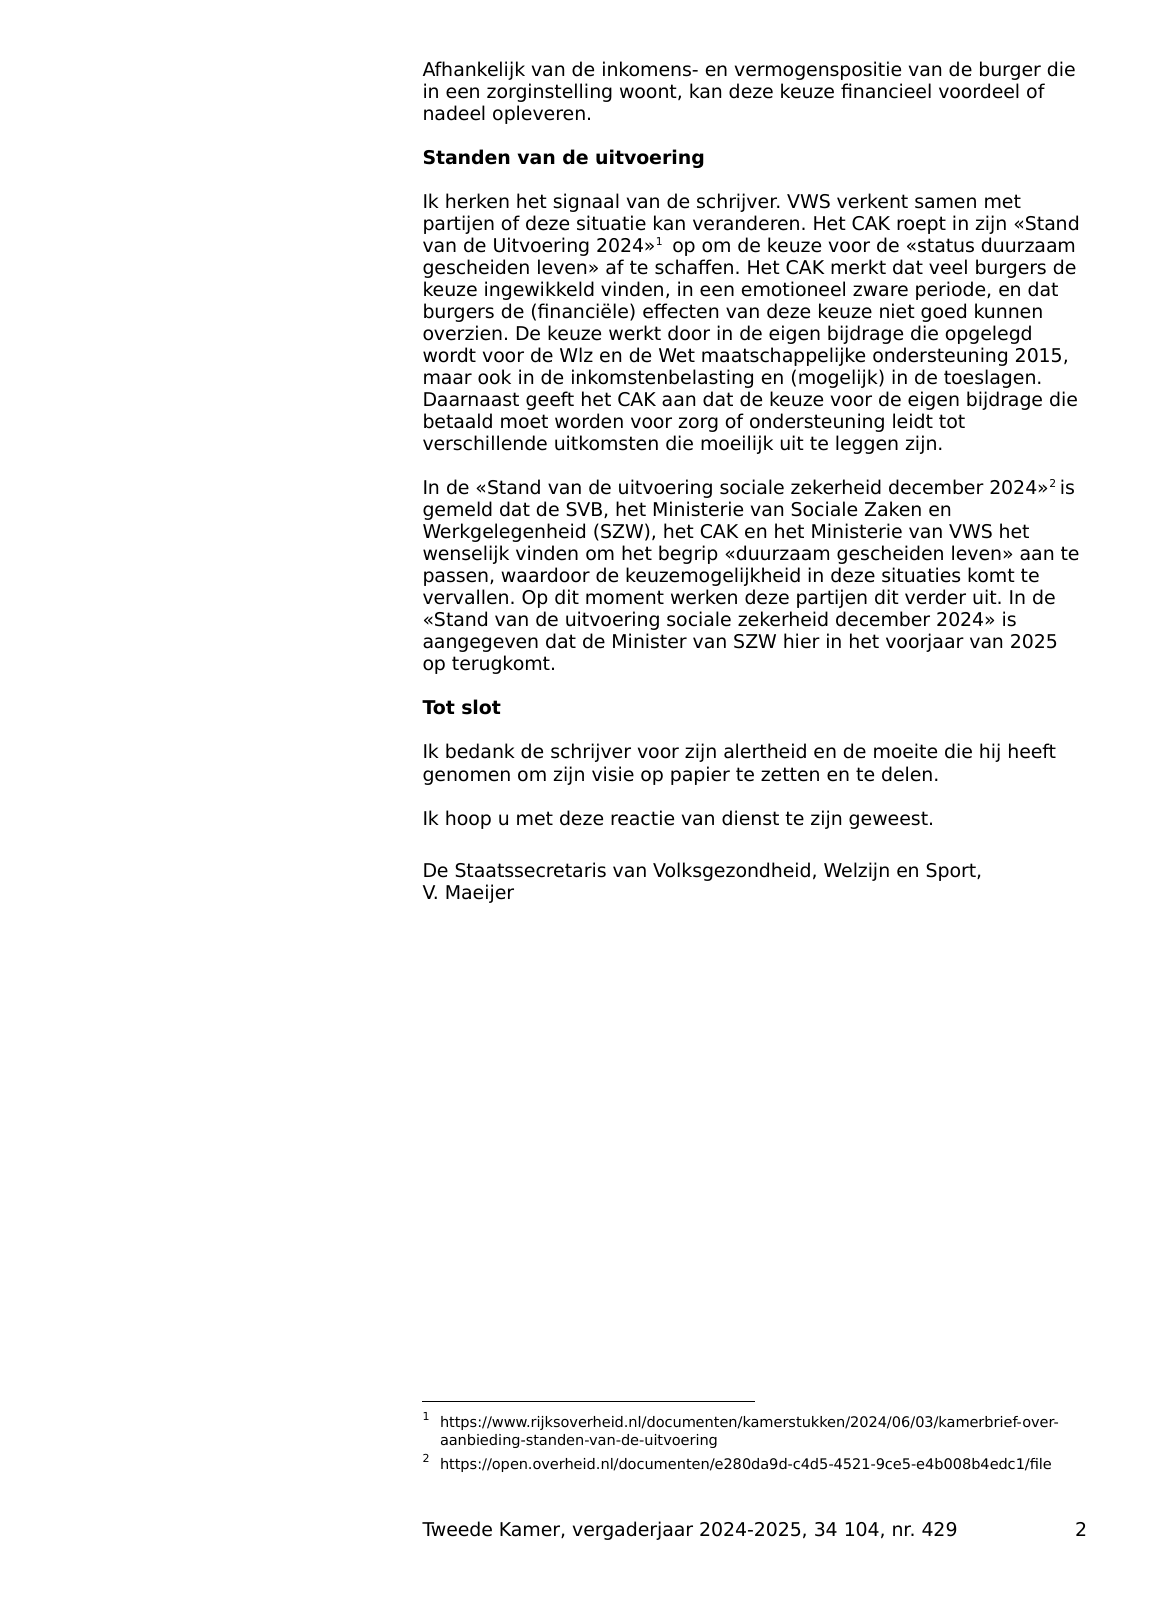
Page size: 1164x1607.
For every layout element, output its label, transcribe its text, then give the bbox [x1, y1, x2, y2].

text Ik herken het signaal van de schrijver. VWS verkent samen met partijen of deze situatie kan veranderen. Het CAK roept in zijn «Stand van de Uitvoering 2024» op om de keuze voor de «status duurzaam gescheiden leven» af te schaffen. Het CAK merkt dat veel burgers de keuze ingewikkeld vinden, in een emotioneel zware periode, en dat burgers de (financiële) effecten van deze keuze niet goed kunnen overzien. De keuze werkt door in de eigen bijdrage die opgelegd wordt voor de Wlz en de Wet maatschappelijke ondersteuning 2015, maar ook in de inkomstenbelasting en (mogelijk) in de toeslagen. Daarnaast geeft het CAK aan dat de keuze voor de eigen bijdrage die betaald moet worden voor zorg of ondersteuning leidt tot verschillende uitkomsten die moeilijk uit te leggen zijn. [422, 191, 1087, 455]
text Ik bedank de schrijver voor zijn alertheid en de moeite die hij heeft genomen om zijn visie op papier te zetten en te delen. [422, 741, 1087, 785]
subtitle Standen van de uitvoering [422, 147, 1087, 169]
text Ik hoop u met deze reactie van dienst te zijn geweest. [422, 808, 1087, 829]
text https://open.overheid.nl/documenten/e280da9d-c4d5-4521-9ce5-e4b008b4edc1/file [422, 1452, 1087, 1474]
subtitle Tot slot [422, 697, 1087, 719]
text De Staatssecretaris van Volksgezondheid, Welzijn en Sport, V. Maeijer [422, 859, 1087, 903]
text In de «Stand van de uitvoering sociale zekerheid december 2024»is gemeld dat de SVB, het Ministerie van Sociale Zaken en Werkgelegenheid (SZW), het CAK en het Ministerie van VWS het wenselijk vinden om het begrip «duurzaam gescheiden leven» aan te passen, waardoor de keuzemogelijkheid in deze situaties komt te vervallen. Op dit moment werken deze partijen dit verder uit. In de «Stand van de uitvoering sociale zekerheid december 2024» is aangegeven dat de Minister van SZW hier in het voorjaar van 2025 op terugkomt. [422, 477, 1087, 675]
text Afhankelijk van de inkomens- en vermogenspositie van de burger die in een zorginstelling woont, kan deze keuze financieel voordeel of nadeel opleveren. [422, 59, 1087, 125]
text https://www.rijksoverheid.nl/documenten/kamerstukken/2024/06/03/kamerbrief-over-aanbieding-standen-van-de-uitvoering [422, 1410, 1087, 1449]
